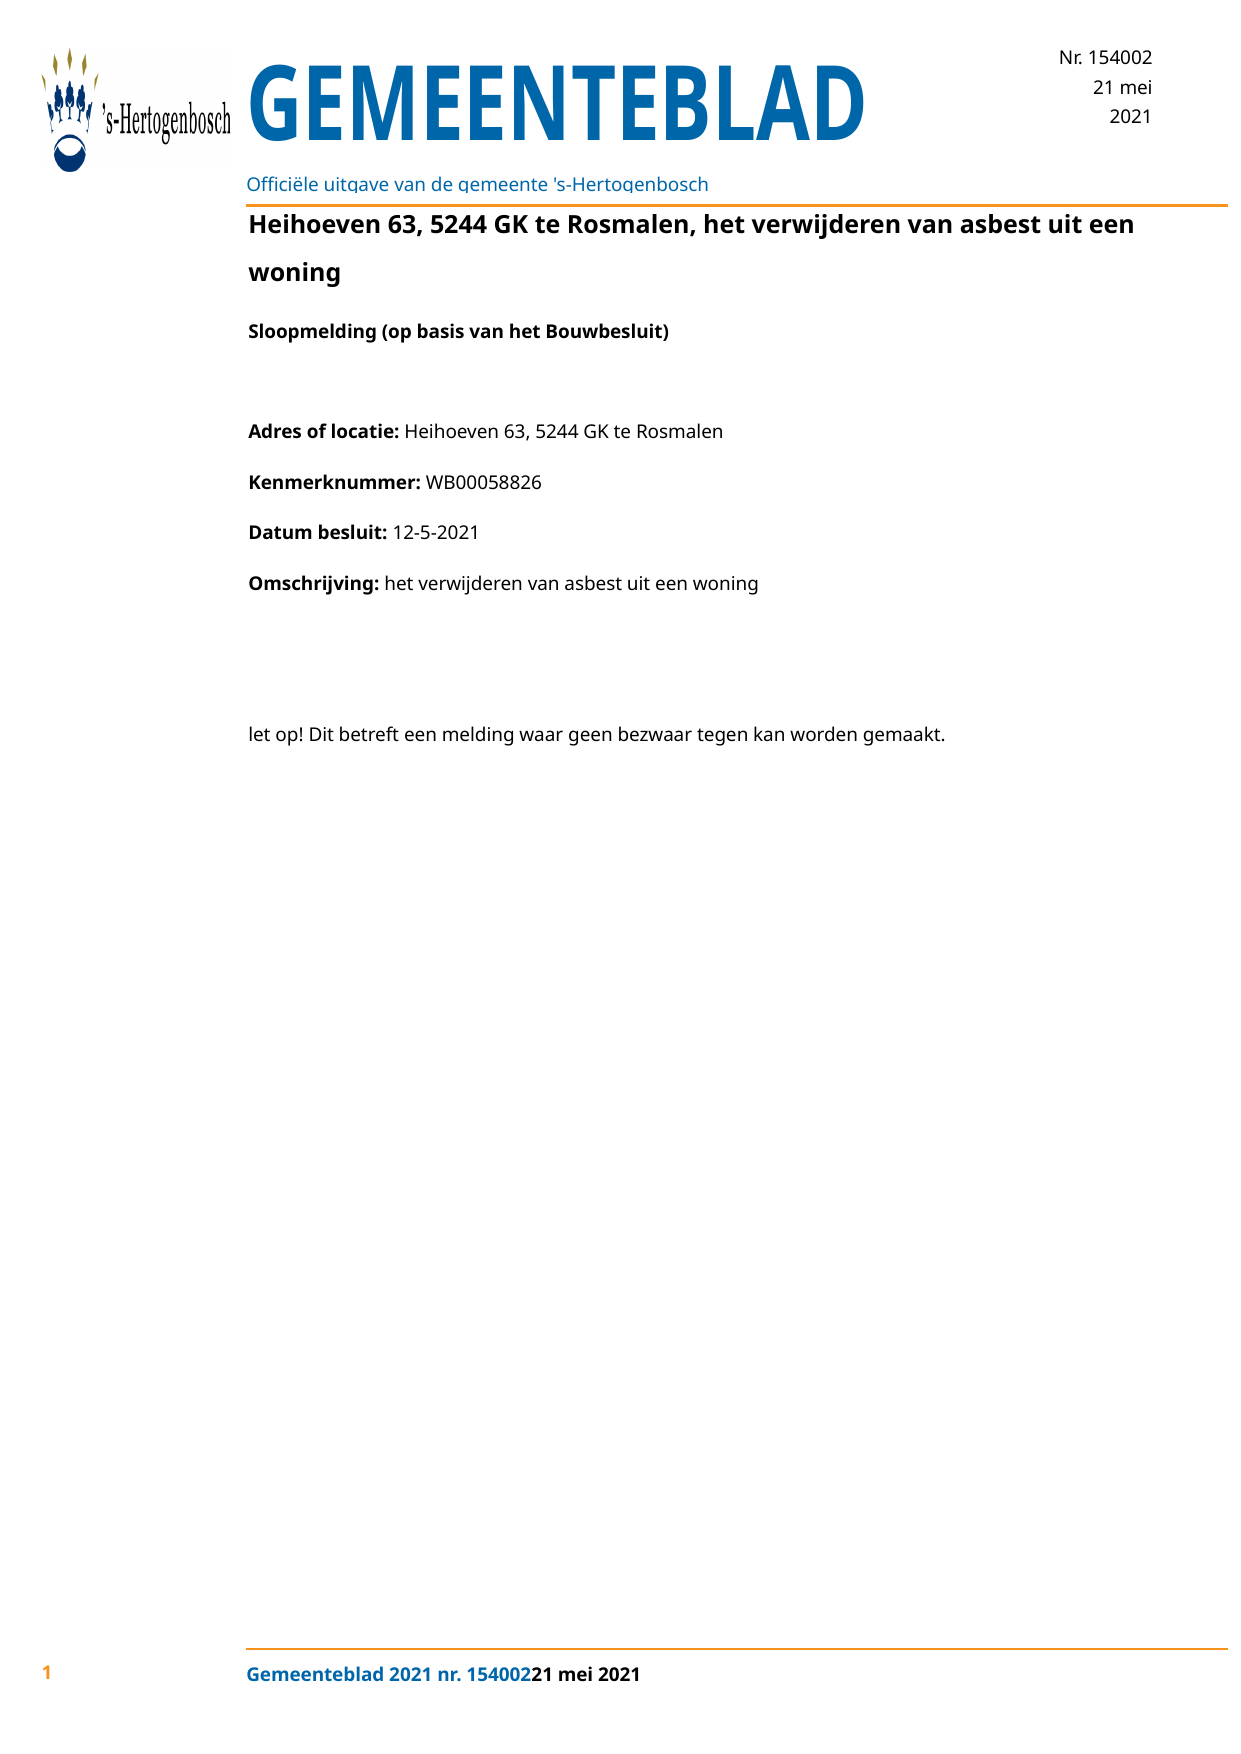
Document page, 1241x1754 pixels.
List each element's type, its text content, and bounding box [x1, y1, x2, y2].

text Kenmerknummer: WB00058826 [248, 469, 1152, 495]
text Heihoeven 63, 5244 GK te Rosmalen, het verwijderen van asbest uit een woning [248, 207, 1152, 288]
text Adres of locatie: Heihoeven 63, 5244 GK te Rosmalen [248, 419, 1152, 444]
text Sloopmelding (op basis van het Bouwbesluit) [248, 318, 1152, 344]
picture [41, 47, 231, 172]
text Datum besluit: 12-5-2021 [248, 519, 1152, 545]
text let op! Dit betreft een melding waar geen bezwaar tegen kan worden gemaakt. [248, 721, 1152, 747]
text Omschrijving: het verwijderen van asbest uit een woning [248, 570, 1152, 596]
